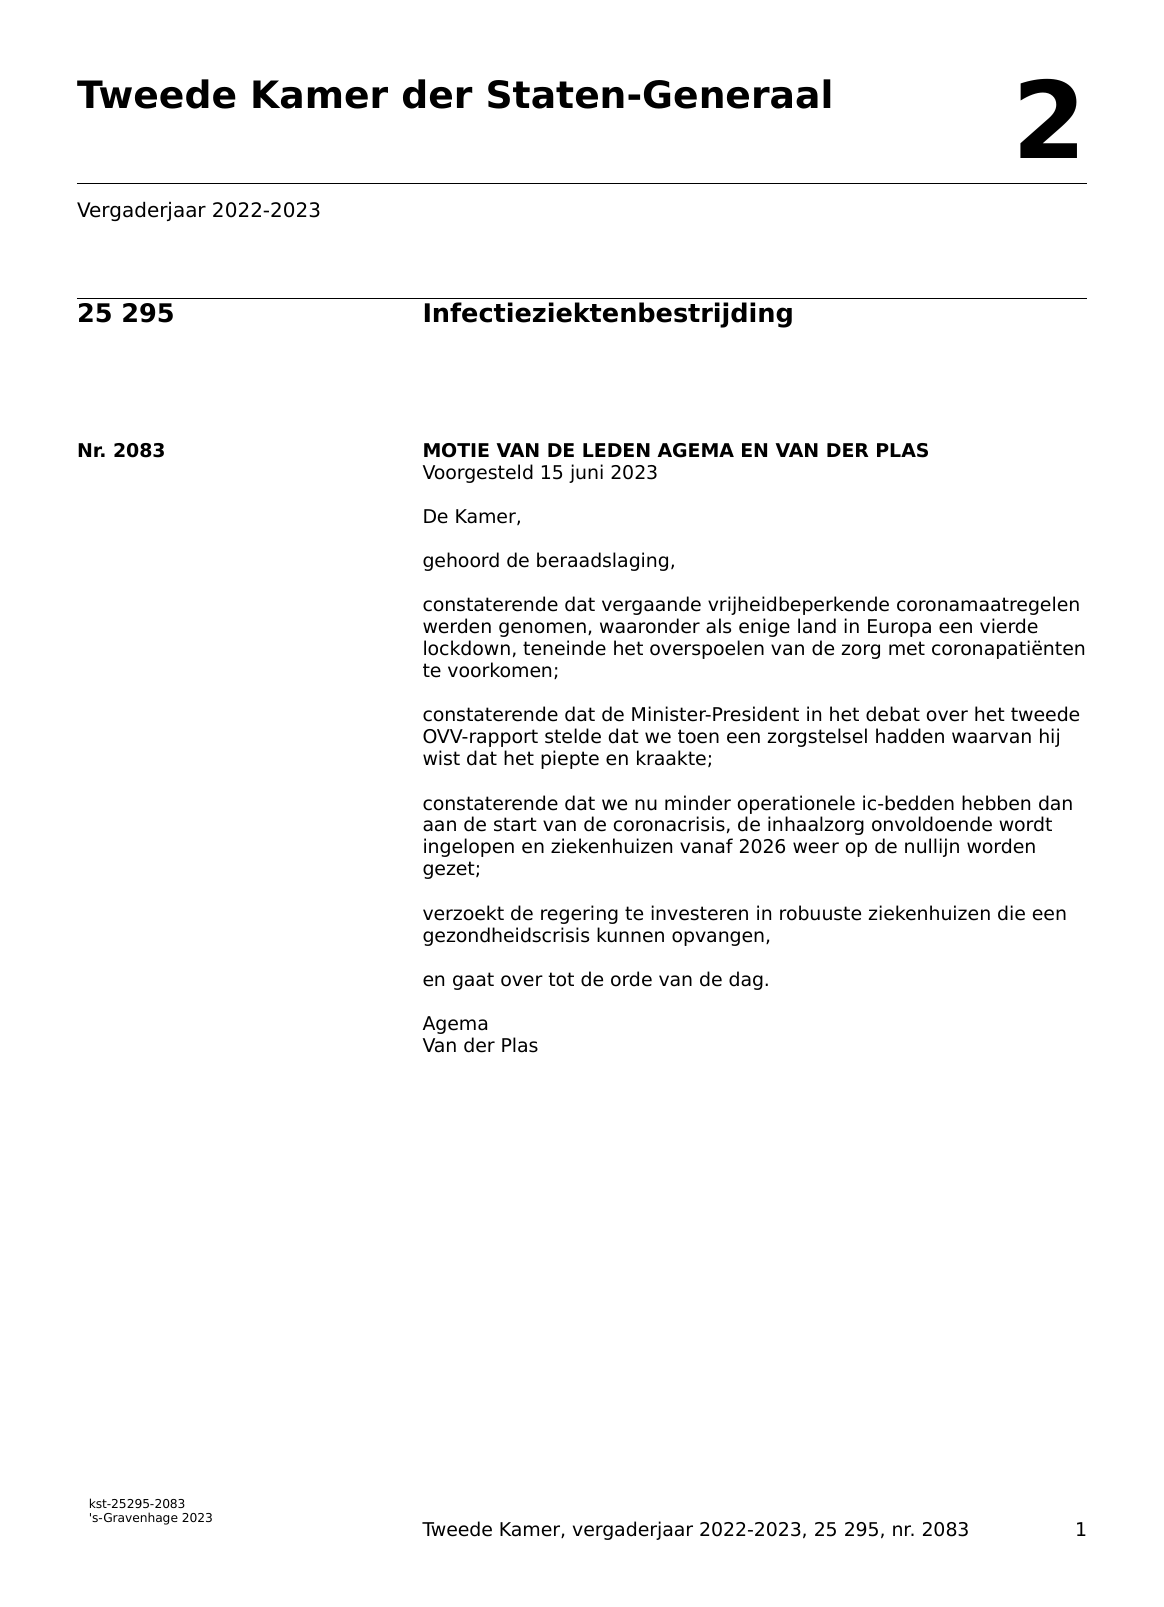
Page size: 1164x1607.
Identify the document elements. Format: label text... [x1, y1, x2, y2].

subtitle Nr. 2083 MOTIE VAN DE LEDEN AGEMA EN VAN DER PLAS [77, 440, 1087, 462]
text gehoord de beraadslaging, [422, 550, 1087, 572]
text Voorgesteld 15 juni 2023 [422, 462, 1087, 484]
subtitle 25 295 Infectieziektenbestrijding [77, 299, 1087, 329]
table_header Tweede Kamer der Staten-Generaal [77, 59, 886, 183]
text en gaat over tot de orde van de dag. [422, 969, 1087, 991]
text verzoekt de regering te investeren in robuuste ziekenhuizen die een gezondheidscrisis kunnen opvangen, [422, 902, 1087, 946]
text Agema [422, 1013, 1087, 1035]
text De Kamer, [422, 506, 1087, 528]
table_header 2 [886, 59, 1087, 183]
text Van der Plas [422, 1035, 1087, 1057]
text kst-25295-2083 [88, 1497, 323, 1511]
table_cell Vergaderjaar 2022-2023 [77, 184, 1087, 298]
text constaterende dat we nu minder operationele ic-bedden hebben dan aan de start van de coronacrisis, de inhaalzorg onvoldoende wordt ingelopen en ziekenhuizen vanaf 2026 weer op de nullijn worden gezet; [422, 792, 1087, 880]
text 's-Gravenhage 2023 [88, 1511, 323, 1525]
text constaterende dat de Minister-President in het debat over het tweede OVV-rapport stelde dat we toen een zorgstelsel hadden waarvan hij wist dat het piepte en kraakte; [422, 704, 1087, 770]
text constaterende dat vergaande vrijheidbeperkende coronamaatregelen werden genomen, waaronder als enige land in Europa een vierde lockdown, teneinde het overspoelen van de zorg met coronapatiënten te voorkomen; [422, 594, 1087, 682]
